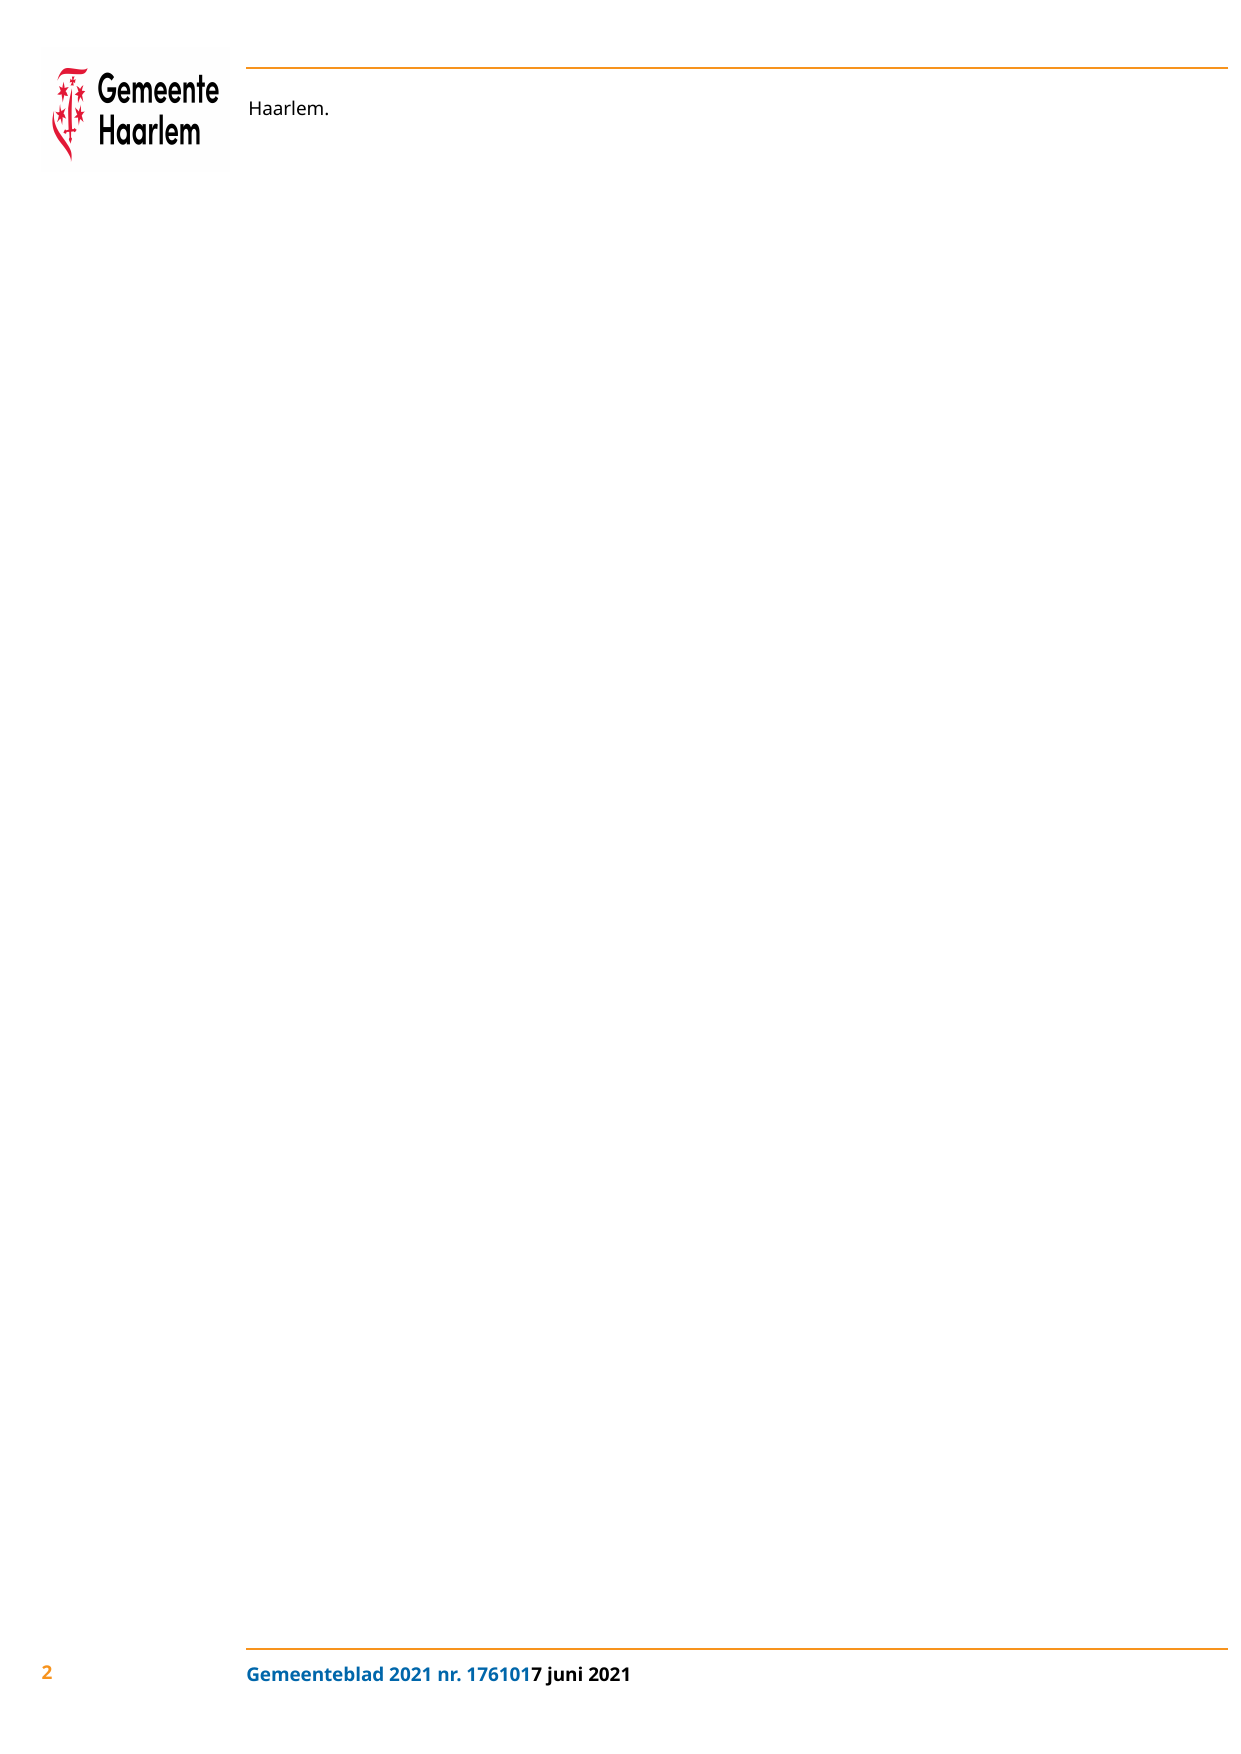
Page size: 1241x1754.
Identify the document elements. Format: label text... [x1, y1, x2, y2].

picture [41, 47, 231, 172]
text Haarlem. [248, 95, 1152, 121]
